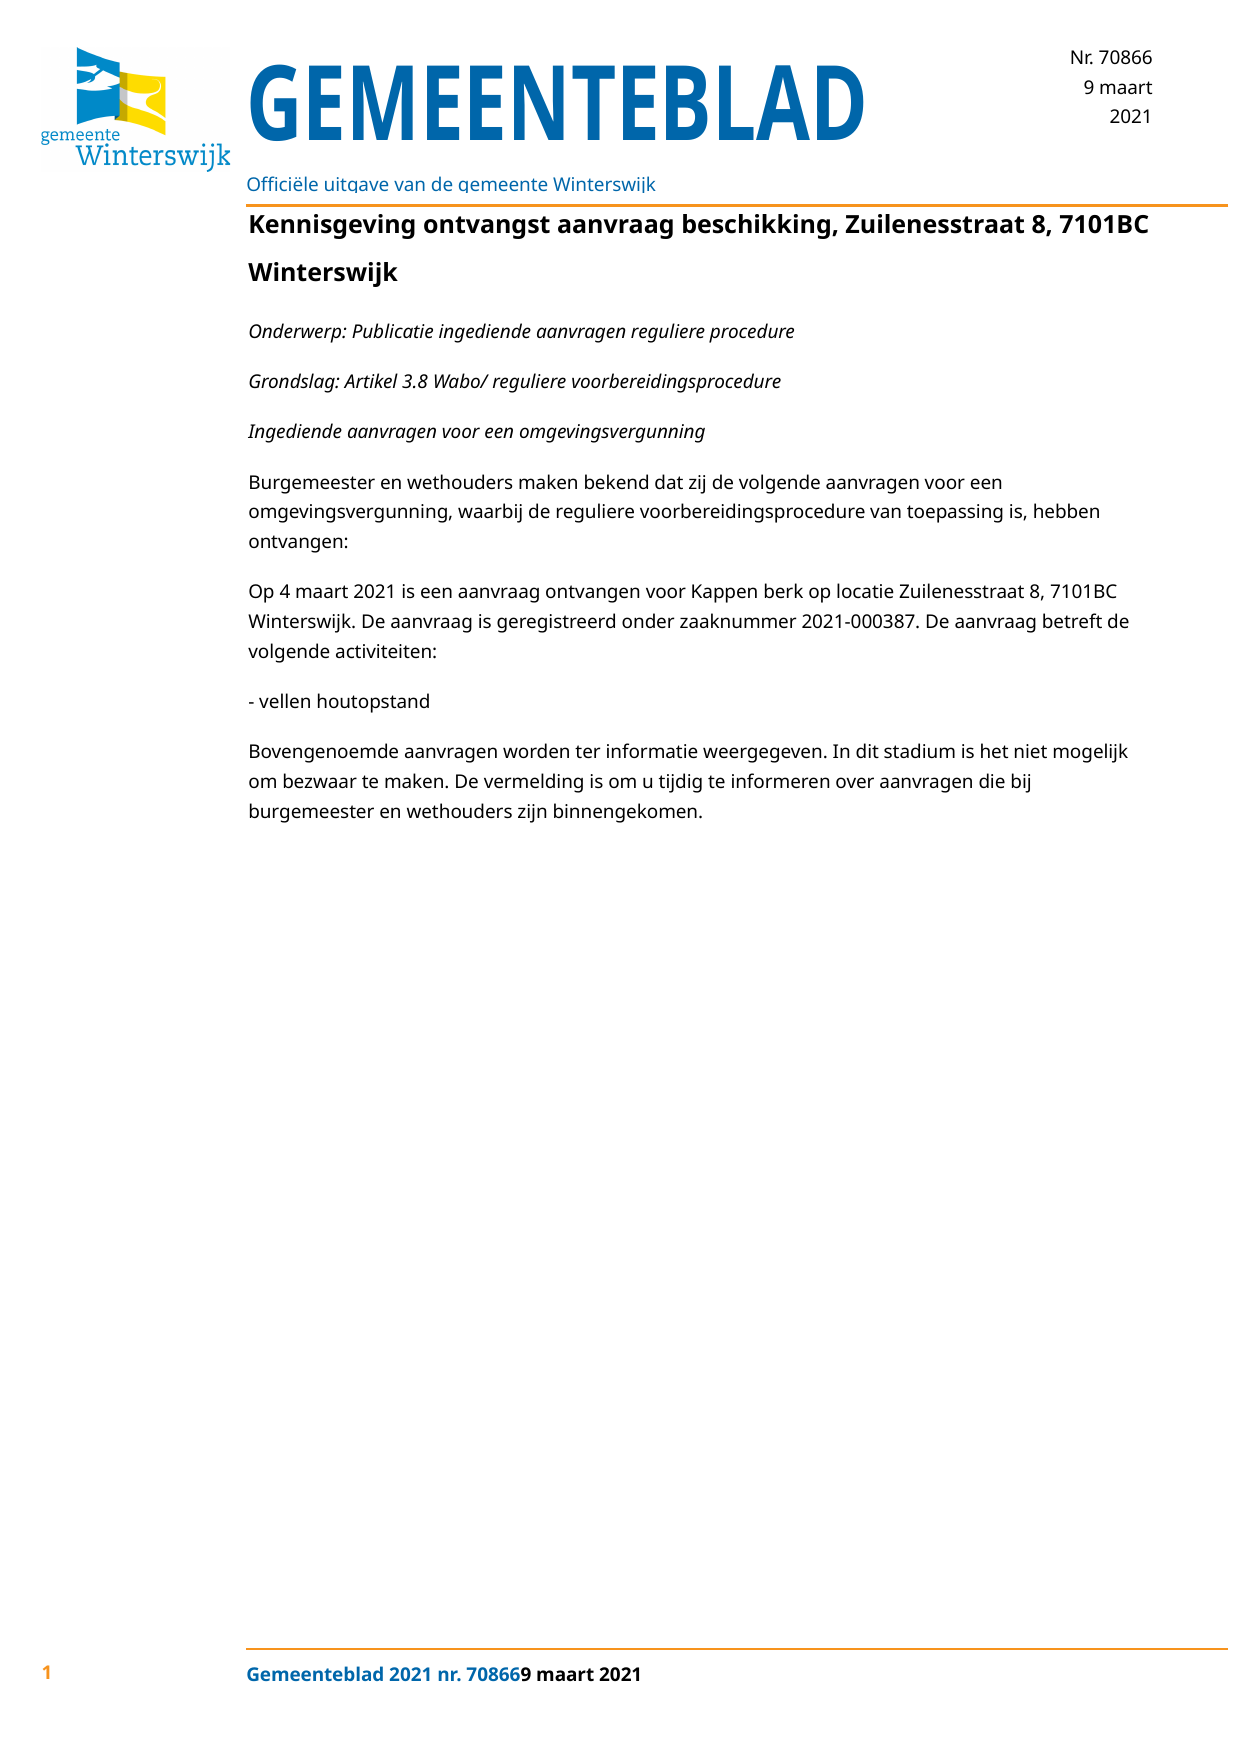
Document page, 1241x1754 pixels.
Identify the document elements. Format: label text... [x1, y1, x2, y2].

text Op 4 maart 2021 is een aanvraag ontvangen voor Kappen berk op locatie Zuilenesstraat 8, 7101BC Winterswijk. De aanvraag is geregistreerd onder zaaknummer 2021-000387. De aanvraag betreft de volgende activiteiten: [248, 579, 1152, 664]
text - vellen houtopstand [248, 688, 1152, 714]
text Bovengenoemde aanvragen worden ter informatie weergegeven. In dit stadium is het niet mogelijk om bezwaar te maken. De vermelding is om u tijdig te informeren over aanvragen die bij burgemeester en wethouders zijn binnengekomen. [248, 739, 1152, 824]
text Grondslag: Artikel 3.8 Wabo/ reguliere voorbereidingsprocedure [248, 368, 1152, 394]
text Onderwerp: Publicatie ingediende aanvragen reguliere procedure [248, 318, 1152, 344]
picture [41, 47, 231, 172]
picture [225, 153, 231, 162]
text Kennisgeving ontvangst aanvraag beschikking, Zuilenesstraat 8, 7101BC Winterswijk [248, 207, 1152, 288]
text Burgemeester en wethouders maken bekend dat zij de volgende aanvragen voor een omgevingsvergunning, waarbij de reguliere voorbereidingsprocedure van toepassing is, hebben ontvangen: [248, 469, 1152, 554]
text Ingediende aanvragen voor een omgevingsvergunning [248, 419, 1152, 444]
